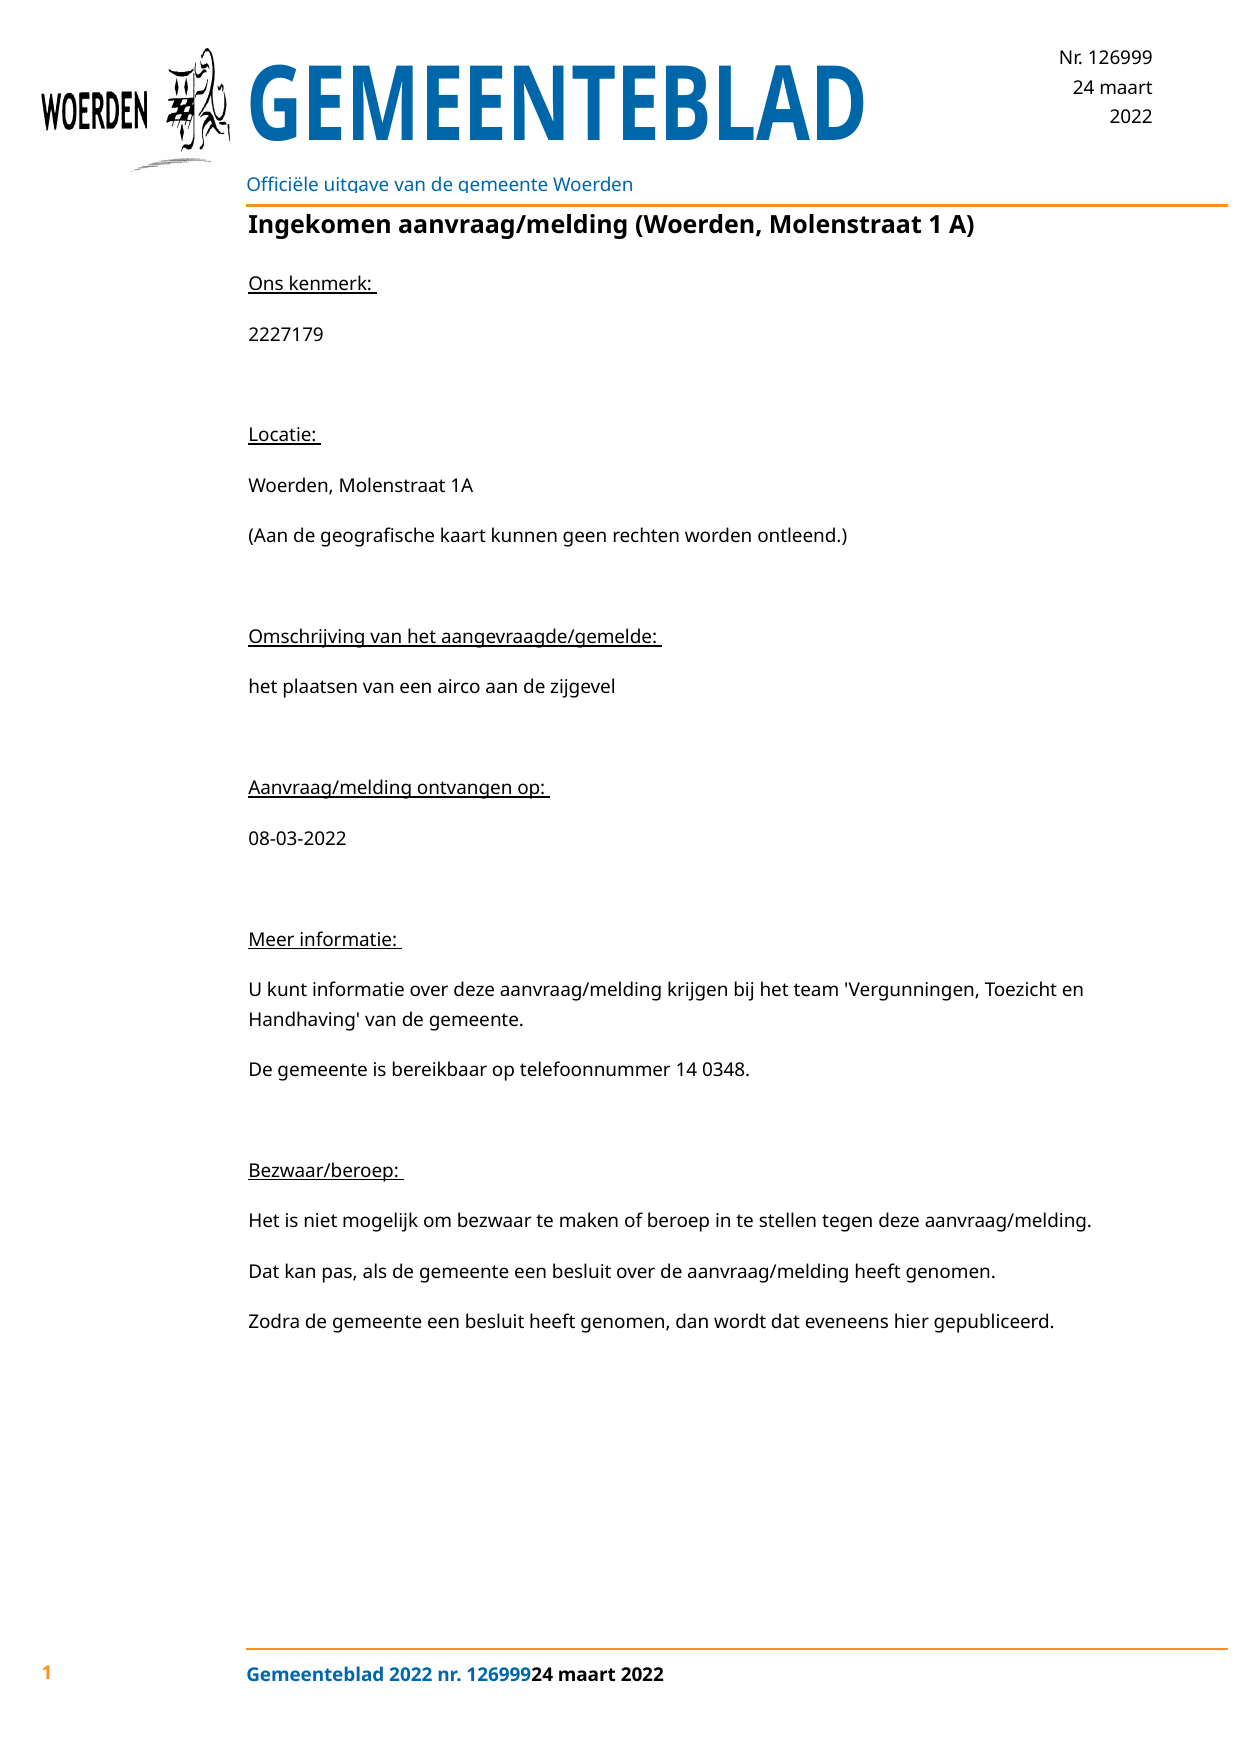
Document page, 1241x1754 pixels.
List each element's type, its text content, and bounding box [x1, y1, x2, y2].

text U kunt informatie over deze aanvraag/melding krijgen bij het team 'Vergunningen, Toezicht en Handhaving' van de gemeente. [248, 976, 1152, 1031]
picture [41, 47, 231, 172]
text (Aan de geografische kaart kunnen geen rechten worden ontleend.) [248, 522, 1152, 548]
text Omschrijving van het aangevraagde/gemelde: [248, 623, 1152, 649]
text Bezwaar/beroep: [248, 1157, 1152, 1183]
text Het is niet mogelijk om bezwaar te maken of beroep in te stellen tegen deze aanvraag/melding. [248, 1207, 1152, 1233]
text De gemeente is bereikbaar op telefoonnummer 14 0348. [248, 1056, 1152, 1082]
text 2227179 [248, 321, 1152, 346]
text Ons kenmerk: [248, 270, 1152, 296]
text Aanvraag/melding ontvangen op: [248, 774, 1152, 800]
text 08-03-2022 [248, 825, 1152, 851]
text Woerden, Molenstraat 1A [248, 472, 1152, 498]
text Zodra de gemeente een besluit heeft genomen, dan wordt dat eveneens hier gepubliceerd. [248, 1308, 1152, 1334]
text Dat kan pas, als de gemeente een besluit over de aanvraag/melding heeft genomen. [248, 1258, 1152, 1283]
text Locatie: [248, 422, 1152, 447]
text het plaatsen van een airco aan de zijgevel [248, 674, 1152, 699]
text Ingekomen aanvraag/melding (Woerden, Molenstraat 1 A) [248, 207, 1152, 241]
text Meer informatie: [248, 926, 1152, 951]
